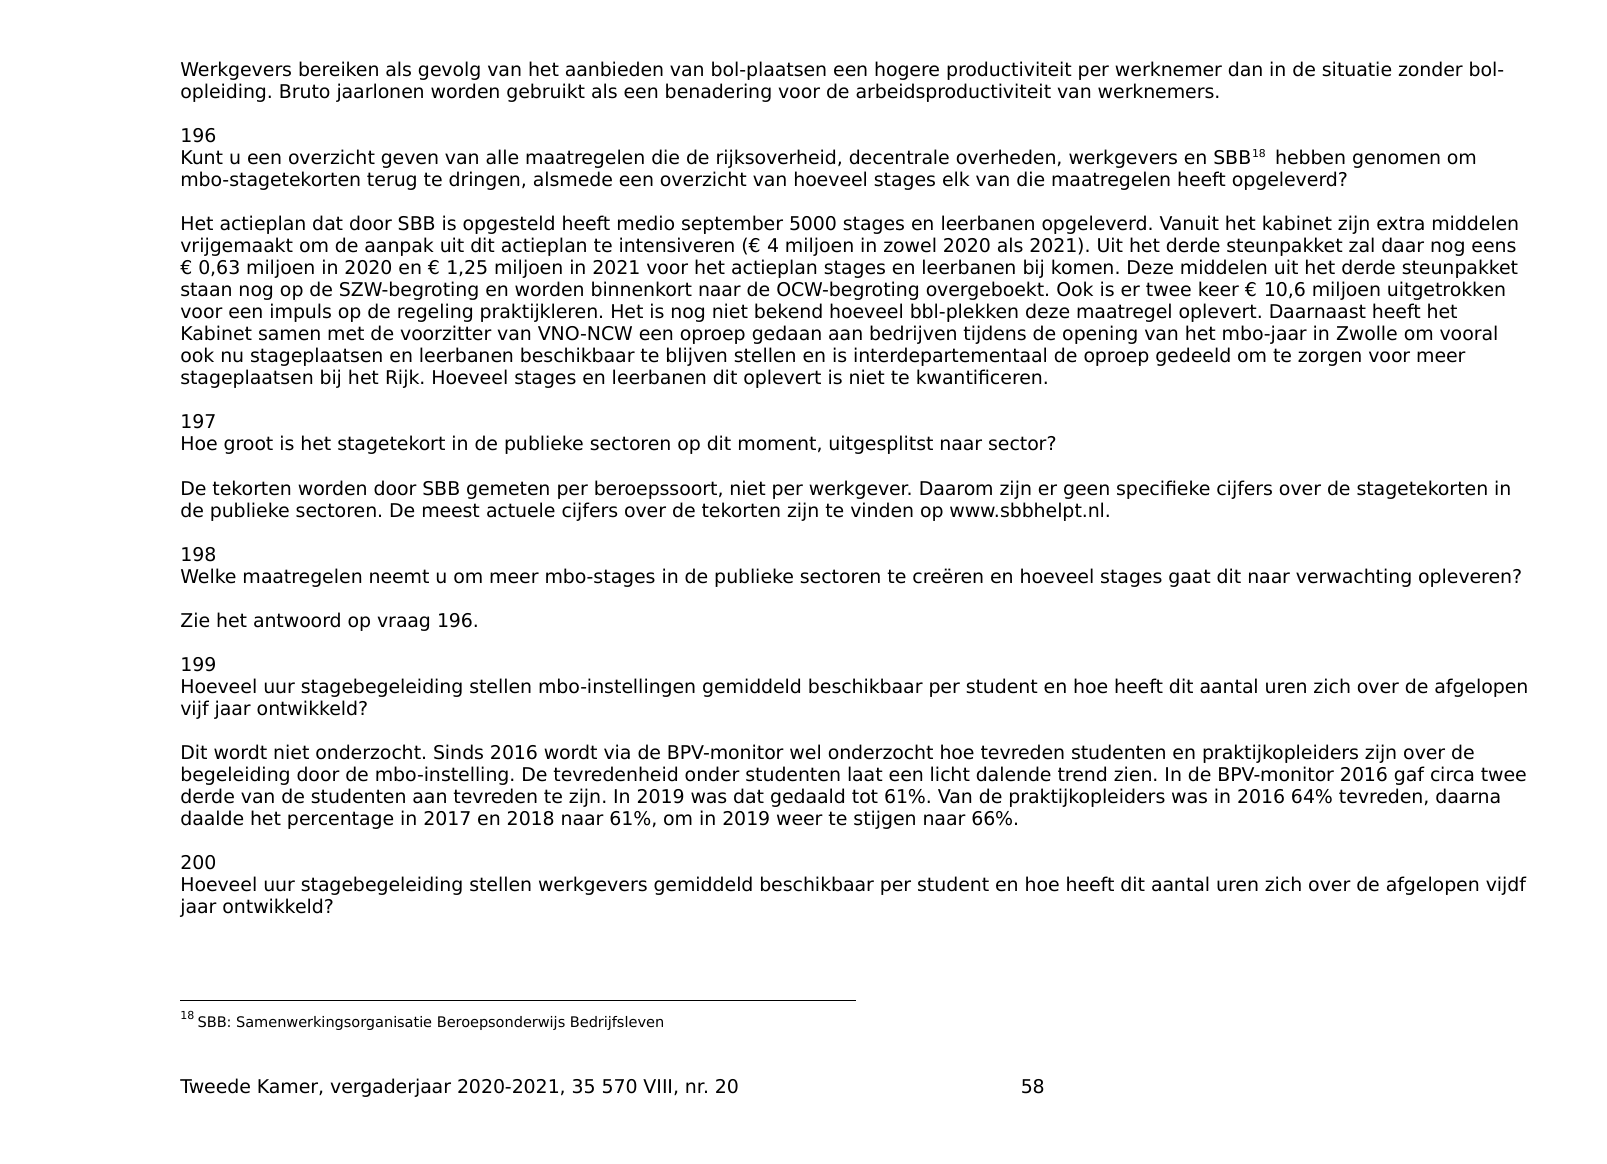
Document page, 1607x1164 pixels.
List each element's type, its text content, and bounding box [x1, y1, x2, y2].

text 197 [180, 411, 1529, 433]
text Kunt u een overzicht geven van alle maatregelen die de rijksoverheid, decentrale overheden, werkgevers en SBB hebben genomen om mbo-stagetekorten terug te dringen, alsmede een overzicht van hoeveel stages elk van die maatregelen heeft opgeleverd? [180, 147, 1529, 191]
text Zie het antwoord op vraag 196. [180, 610, 1529, 632]
text 200 [180, 852, 1529, 874]
text De tekorten worden door SBB gemeten per beroepssoort, niet per werkgever. Daarom zijn er geen specifieke cijfers over de stagetekorten in de publieke sectoren. De meest actuele cijfers over de tekorten zijn te vinden op www.sbbhelpt.nl. [180, 477, 1529, 521]
text Hoeveel uur stagebegeleiding stellen werkgevers gemiddeld beschikbaar per student en hoe heeft dit aantal uren zich over de afgelopen vijdf jaar ontwikkeld? [180, 874, 1529, 918]
text 196 [180, 125, 1529, 147]
text Hoeveel uur stagebegeleiding stellen mbo-instellingen gemiddeld beschikbaar per student en hoe heeft dit aantal uren zich over de afgelopen vijf jaar ontwikkeld? [180, 676, 1529, 720]
text Het actieplan dat door SBB is opgesteld heeft medio september 5000 stages en leerbanen opgeleverd. Vanuit het kabinet zijn extra middelen vrijgemaakt om de aanpak uit dit actieplan te intensiveren (€ 4 miljoen in zowel 2020 als 2021). Uit het derde steunpakket zal daar nog eens € 0,63 miljoen in 2020 en € 1,25 miljoen in 2021 voor het actieplan stages en leerbanen bij komen. Deze middelen uit het derde steunpakket staan nog op de SZW-begroting en worden binnenkort naar de OCW-begroting overgeboekt. Ook is er twee keer € 10,6 miljoen uitgetrokken voor een impuls op de regeling praktijkleren. Het is nog niet bekend hoeveel bbl-plekken deze maatregel oplevert. Daarnaast heeft het Kabinet samen met de voorzitter van VNO-NCW een oproep gedaan aan bedrijven tijdens de opening van het mbo-jaar in Zwolle om vooral ook nu stageplaatsen en leerbanen beschikbaar te blijven stellen en is interdepartementaal de oproep gedeeld om te zorgen voor meer stageplaatsen bij het Rijk. Hoeveel stages en leerbanen dit oplevert is niet te kwantificeren. [180, 213, 1529, 389]
text Werkgevers bereiken als gevolg van het aanbieden van bol-plaatsen een hogere productiviteit per werknemer dan in de situatie zonder bol-opleiding. Bruto jaarlonen worden gebruikt als een benadering voor de arbeidsproductiviteit van werknemers. [180, 59, 1529, 103]
text Dit wordt niet onderzocht. Sinds 2016 wordt via de BPV-monitor wel onderzocht hoe tevreden studenten en praktijkopleiders zijn over de begeleiding door de mbo-instelling. De tevredenheid onder studenten laat een licht dalende trend zien. In de BPV-monitor 2016 gaf circa twee derde van de studenten aan tevreden te zijn. In 2019 was dat gedaald tot 61%. Van de praktijkopleiders was in 2016 64% tevreden, daarna daalde het percentage in 2017 en 2018 naar 61%, om in 2019 weer te stijgen naar 66%. [180, 742, 1529, 830]
text Welke maatregelen neemt u om meer mbo-stages in de publieke sectoren te creëren en hoeveel stages gaat dit naar verwachting opleveren? [180, 566, 1529, 588]
text 198 [180, 544, 1529, 566]
text SBB: Samenwerkingsorganisatie Beroepsonderwijs Bedrijfsleven [180, 1009, 1529, 1031]
text Hoe groot is het stagetekort in de publieke sectoren op dit moment, uitgesplitst naar sector? [180, 433, 1529, 455]
text 199 [180, 654, 1529, 676]
